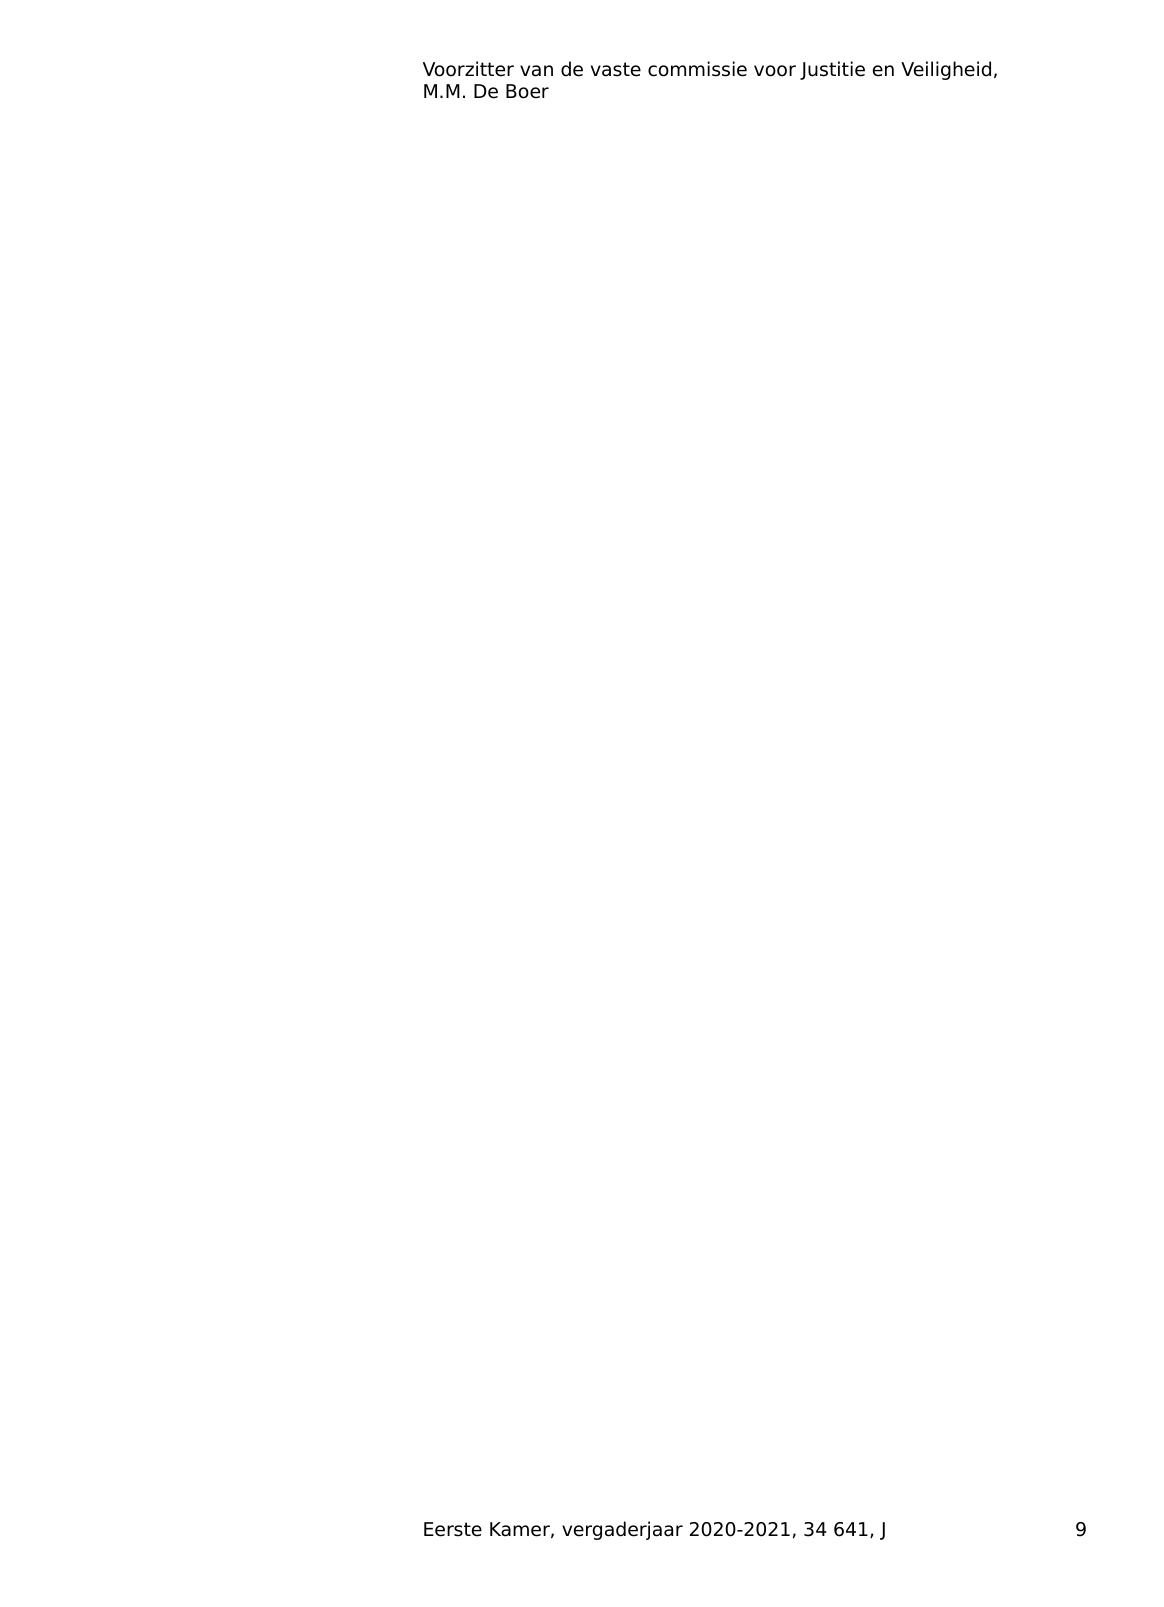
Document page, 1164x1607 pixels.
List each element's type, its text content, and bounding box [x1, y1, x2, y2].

text Voorzitter van de vaste commissie voor Justitie en Veiligheid, M.M. De Boer [422, 59, 1087, 103]
